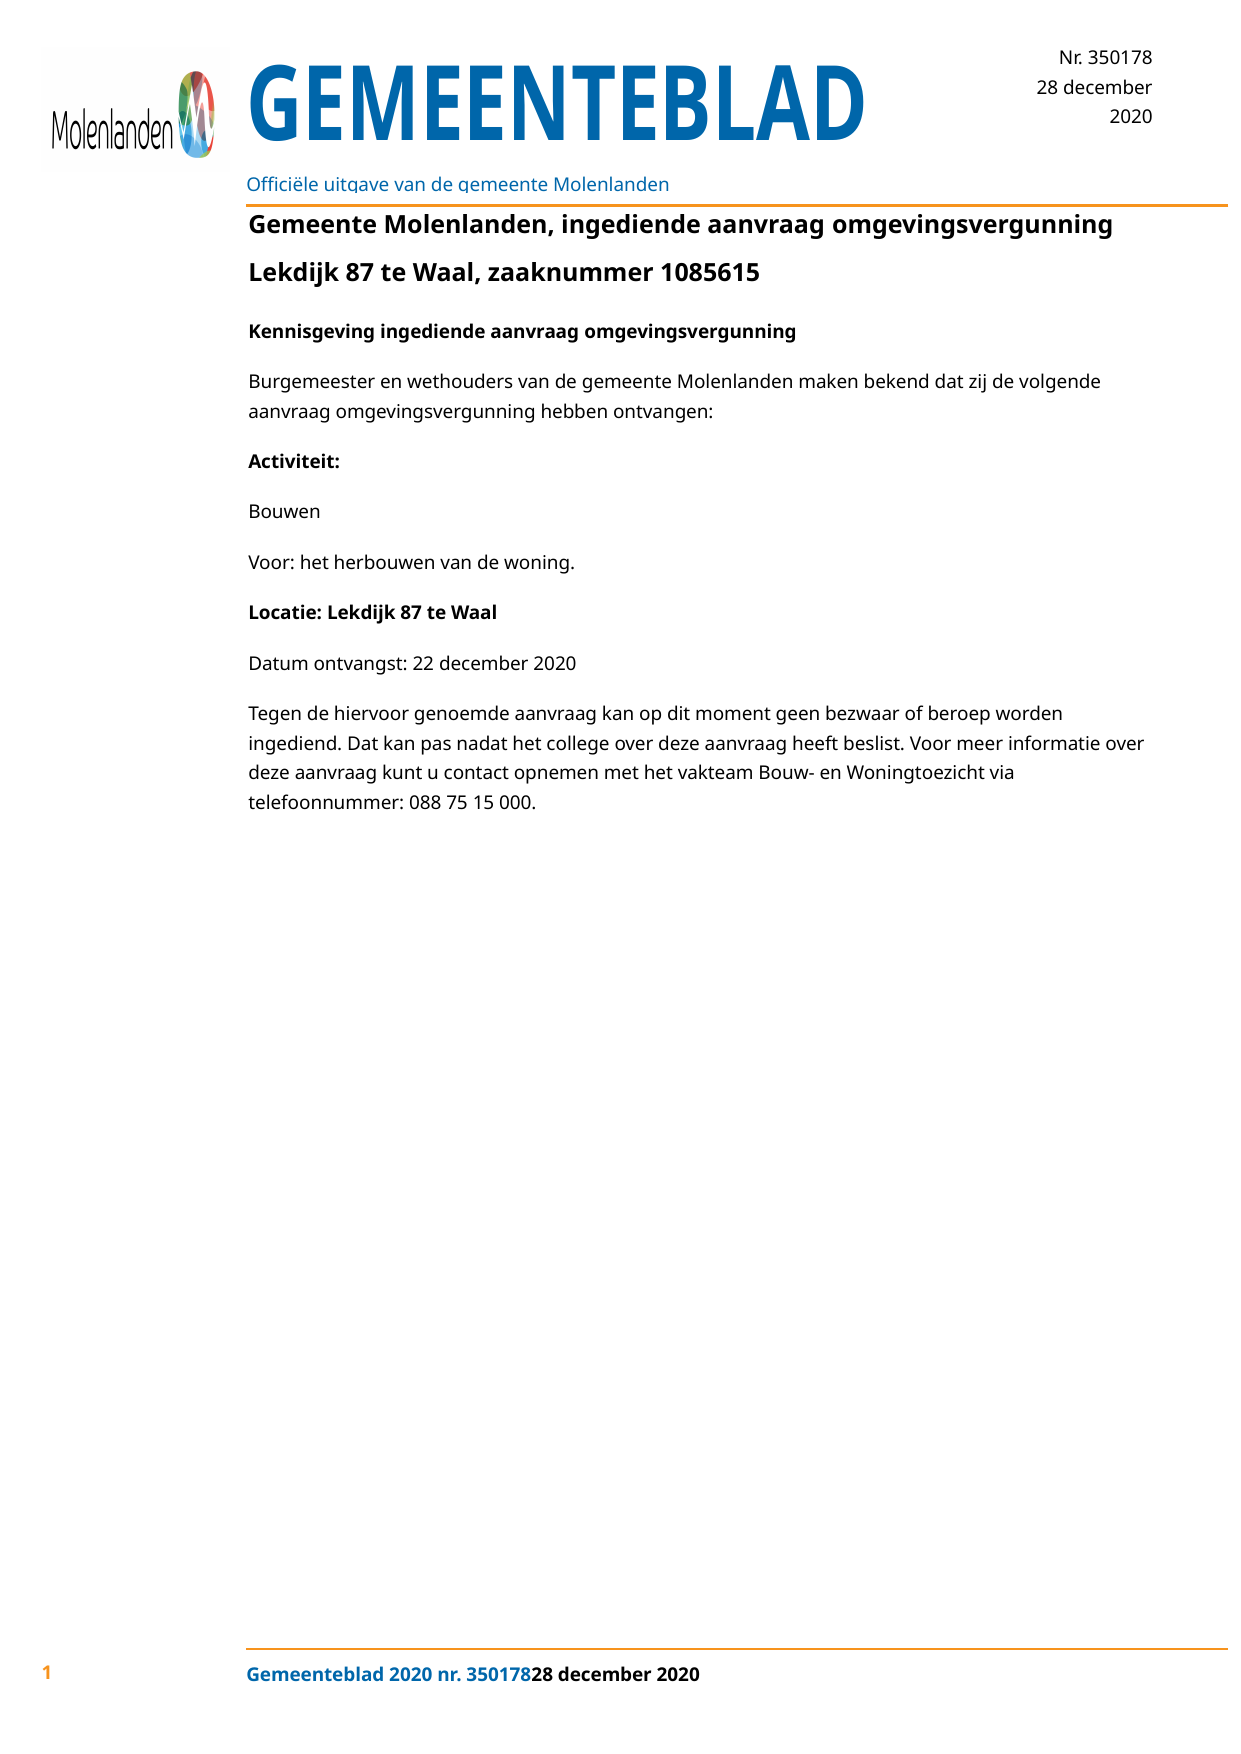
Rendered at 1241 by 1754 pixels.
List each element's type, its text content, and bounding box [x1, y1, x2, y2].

picture [41, 47, 231, 172]
text Datum ontvangst: 22 december 2020 [248, 650, 1152, 676]
text Voor: het herbouwen van de woning. [248, 549, 1152, 575]
text Kennisgeving ingediende aanvraag omgevingsvergunning [248, 318, 1152, 344]
text Gemeente Molenlanden, ingediende aanvraag omgevingsvergunning Lekdijk 87 te Waal, zaaknummer 1085615 [248, 207, 1152, 288]
text Tegen de hiervoor genoemde aanvraag kan op dit moment geen bezwaar of beroep worden ingediend. Dat kan pas nadat het college over deze aanvraag heeft beslist. Voor meer informatie over deze aanvraag kunt u contact opnemen met het vakteam Bouw- en Woningtoezicht via telefoonnummer: 088 75 15 000. [248, 700, 1152, 815]
text Bouwen [248, 499, 1152, 524]
text Activiteit: [248, 448, 1152, 474]
text Burgemeester en wethouders van de gemeente Molenlanden maken bekend dat zij de volgende aanvraag omgevingsvergunning hebben ontvangen: [248, 368, 1152, 424]
text Locatie: Lekdijk 87 te Waal [248, 599, 1152, 625]
